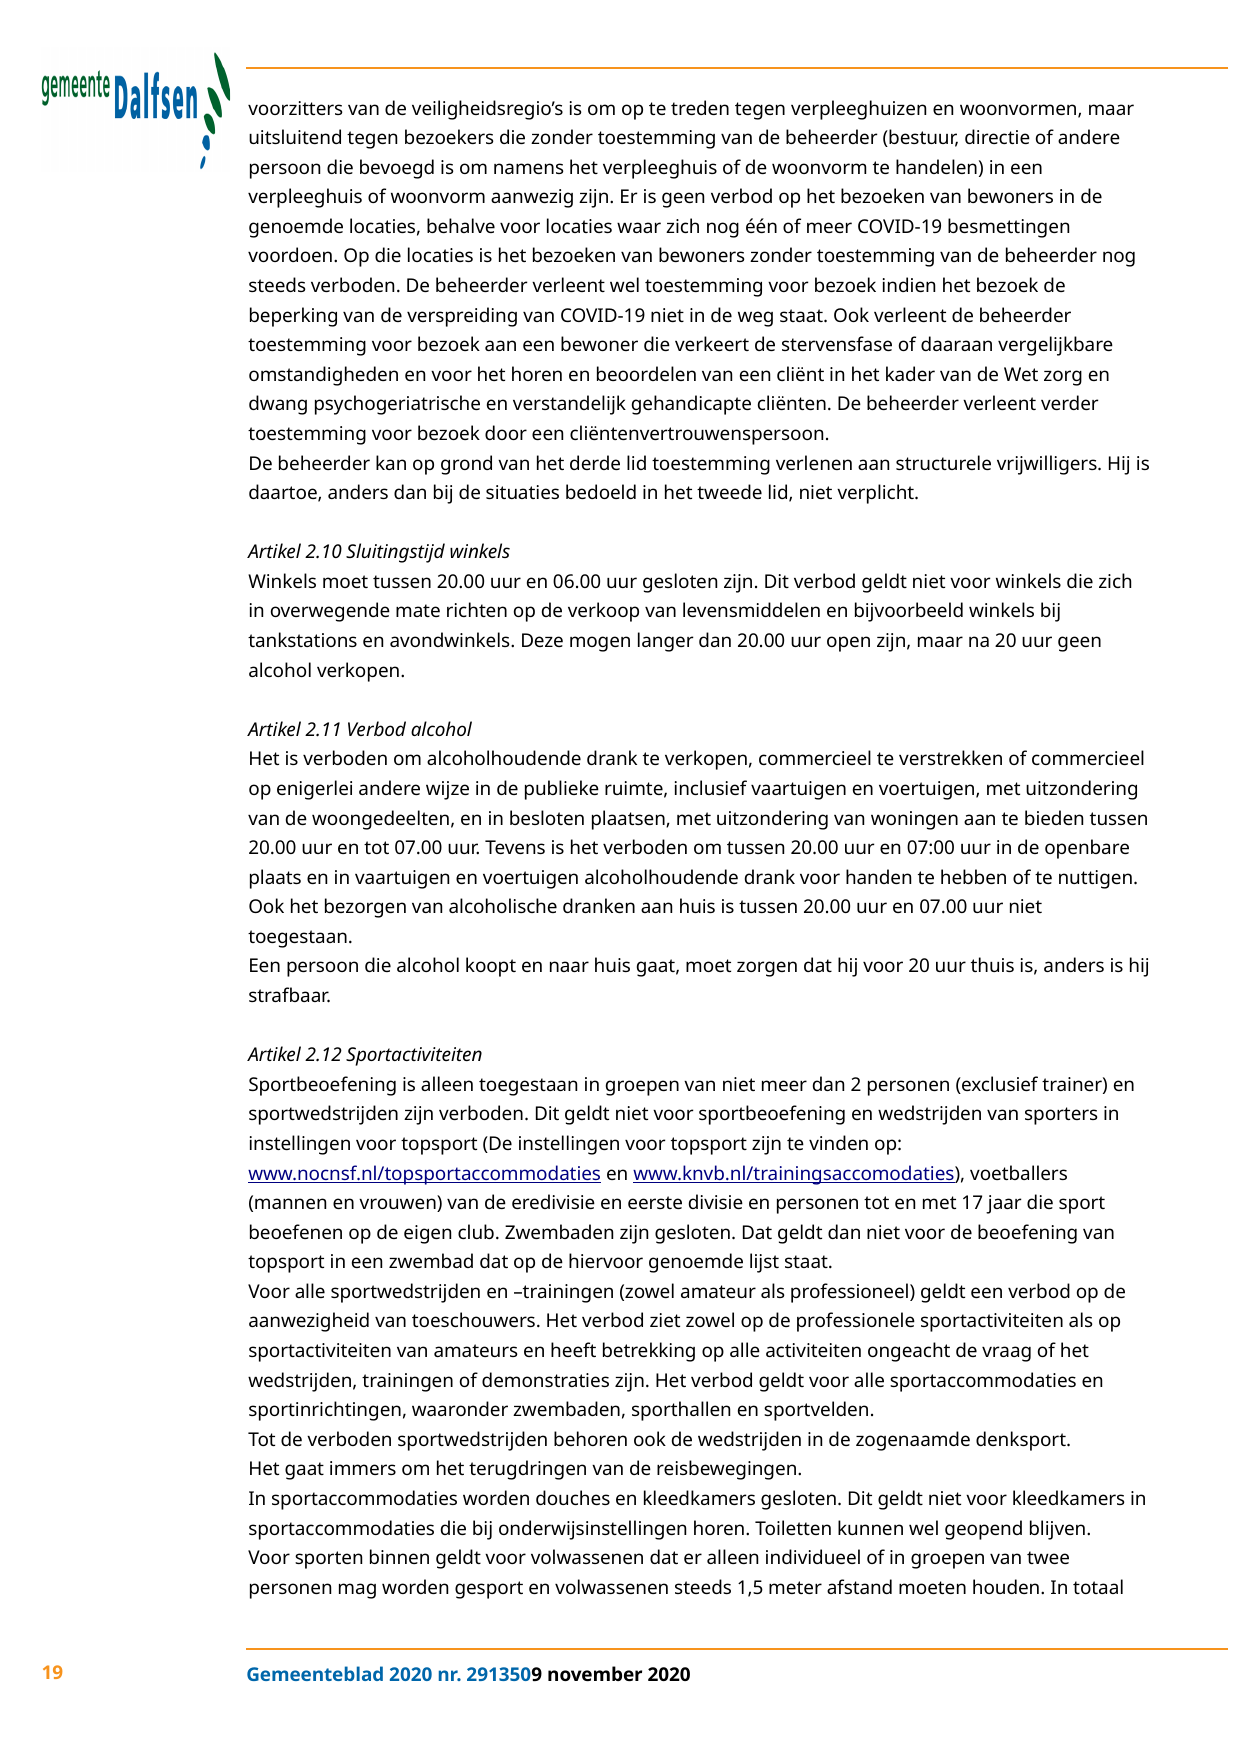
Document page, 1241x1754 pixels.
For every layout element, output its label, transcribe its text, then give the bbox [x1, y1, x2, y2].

text Artikel 2.12 Sportactiviteiten [248, 1041, 1152, 1067]
text voorzitters van de veiligheidsregio’s is om op te treden tegen verpleeghuizen en woonvormen, maar uitsluitend tegen bezoekers die zonder toestemming van de beheerder (bestuur, directie of andere persoon die bevoegd is om namens het verpleeghuis of de woonvorm te handelen) in een verpleeghuis of woonvorm aanwezig zijn. Er is geen verbod op het bezoeken van bewoners in de genoemde locaties, behalve voor locaties waar zich nog één of meer COVID-19 besmettingen voordoen. Op die locaties is het bezoeken van bewoners zonder toestemming van de beheerder nog steeds verboden. De beheerder verleent wel toestemming voor bezoek indien het bezoek de beperking van de verspreiding van COVID-19 niet in de weg staat. Ook verleent de beheerder toestemming voor bezoek aan een bewoner die verkeert de stervensfase of daaraan vergelijkbare omstandigheden en voor het horen en beoordelen van een cliënt in het kader van de Wet zorg en dwang psychogeriatrische en verstandelijk gehandicapte cliënten. De beheerder verleent verder toestemming voor bezoek door een cliëntenvertrouwenspersoon. [248, 95, 1152, 446]
text Artikel 2.11 Verbod alcohol [248, 716, 1152, 742]
text Tot de verboden sportwedstrijden behoren ook de wedstrijden in de zogenaamde denksport. [248, 1426, 1152, 1452]
text Het gaat immers om het terugdringen van de reisbewegingen. [248, 1456, 1152, 1481]
text Sportbeoefening is alleen toegestaan in groepen van niet meer dan 2 personen (exclusief trainer) en sportwedstrijden zijn verboden. Dit geldt niet voor sportbeoefening en wedstrijden van sporters in instellingen voor topsport (De instellingen voor topsport zijn te vinden op: www.nocnsf.nl/topsportaccommodaties en www.knvb.nl/trainingsaccomodaties), voetballers (mannen en vrouwen) van de eredivisie en eerste divisie en personen tot en met 17 jaar die sport beoefenen op de eigen club. Zwembaden zijn gesloten. Dat geldt dan niet voor de beoefening van topsport in een zwembad dat op de hiervoor genoemde lijst staat. [248, 1071, 1152, 1274]
text Artikel 2.10 Sluitingstijd winkels [248, 538, 1152, 564]
text Voor sporten binnen geldt voor volwassenen dat er alleen individueel of in groepen van twee personen mag worden gesport en volwassenen steeds 1,5 meter afstand moeten houden. In totaal [248, 1544, 1152, 1600]
text De beheerder kan op grond van het derde lid toestemming verlenen aan structurele vrijwilligers. Hij is daartoe, anders dan bij de situaties bedoeld in het tweede lid, niet verplicht. [248, 450, 1152, 505]
picture [41, 47, 231, 172]
text Een persoon die alcohol koopt en naar huis gaat, moet zorgen dat hij voor 20 uur thuis is, anders is hij strafbaar. [248, 953, 1152, 1008]
text Het is verboden om alcoholhoudende drank te verkopen, commercieel te verstrekken of commercieel op enigerlei andere wijze in de publieke ruimte, inclusief vaartuigen en voertuigen, met uitzondering van de woongedeelten, en in besloten plaatsen, met uitzondering van woningen aan te bieden tussen 20.00 uur en tot 07.00 uur. Tevens is het verboden om tussen 20.00 uur en 07:00 uur in de openbare plaats en in vaartuigen en voertuigen alcoholhoudende drank voor handen te hebben of te nuttigen. Ook het bezorgen van alcoholische dranken aan huis is tussen 20.00 uur en 07.00 uur niet toegestaan. [248, 746, 1152, 949]
text Voor alle sportwedstrijden en –trainingen (zowel amateur als professioneel) geldt een verbod op de aanwezigheid van toeschouwers. Het verbod ziet zowel op de professionele sportactiviteiten als op sportactiviteiten van amateurs en heeft betrekking op alle activiteiten ongeacht de vraag of het wedstrijden, trainingen of demonstraties zijn. Het verbod geldt voor alle sportaccommodaties en sportinrichtingen, waaronder zwembaden, sporthallen en sportvelden. [248, 1278, 1152, 1422]
text In sportaccommodaties worden douches en kleedkamers gesloten. Dit geldt niet voor kleedkamers in sportaccommodaties die bij onderwijsinstellingen horen. Toiletten kunnen wel geopend blijven. [248, 1485, 1152, 1541]
text Winkels moet tussen 20.00 uur en 06.00 uur gesloten zijn. Dit verbod geldt niet voor winkels die zich in overwegende mate richten op de verkoop van levensmiddelen en bijvoorbeeld winkels bij tankstations en avondwinkels. Deze mogen langer dan 20.00 uur open zijn, maar na 20 uur geen alcohol verkopen. [248, 568, 1152, 683]
